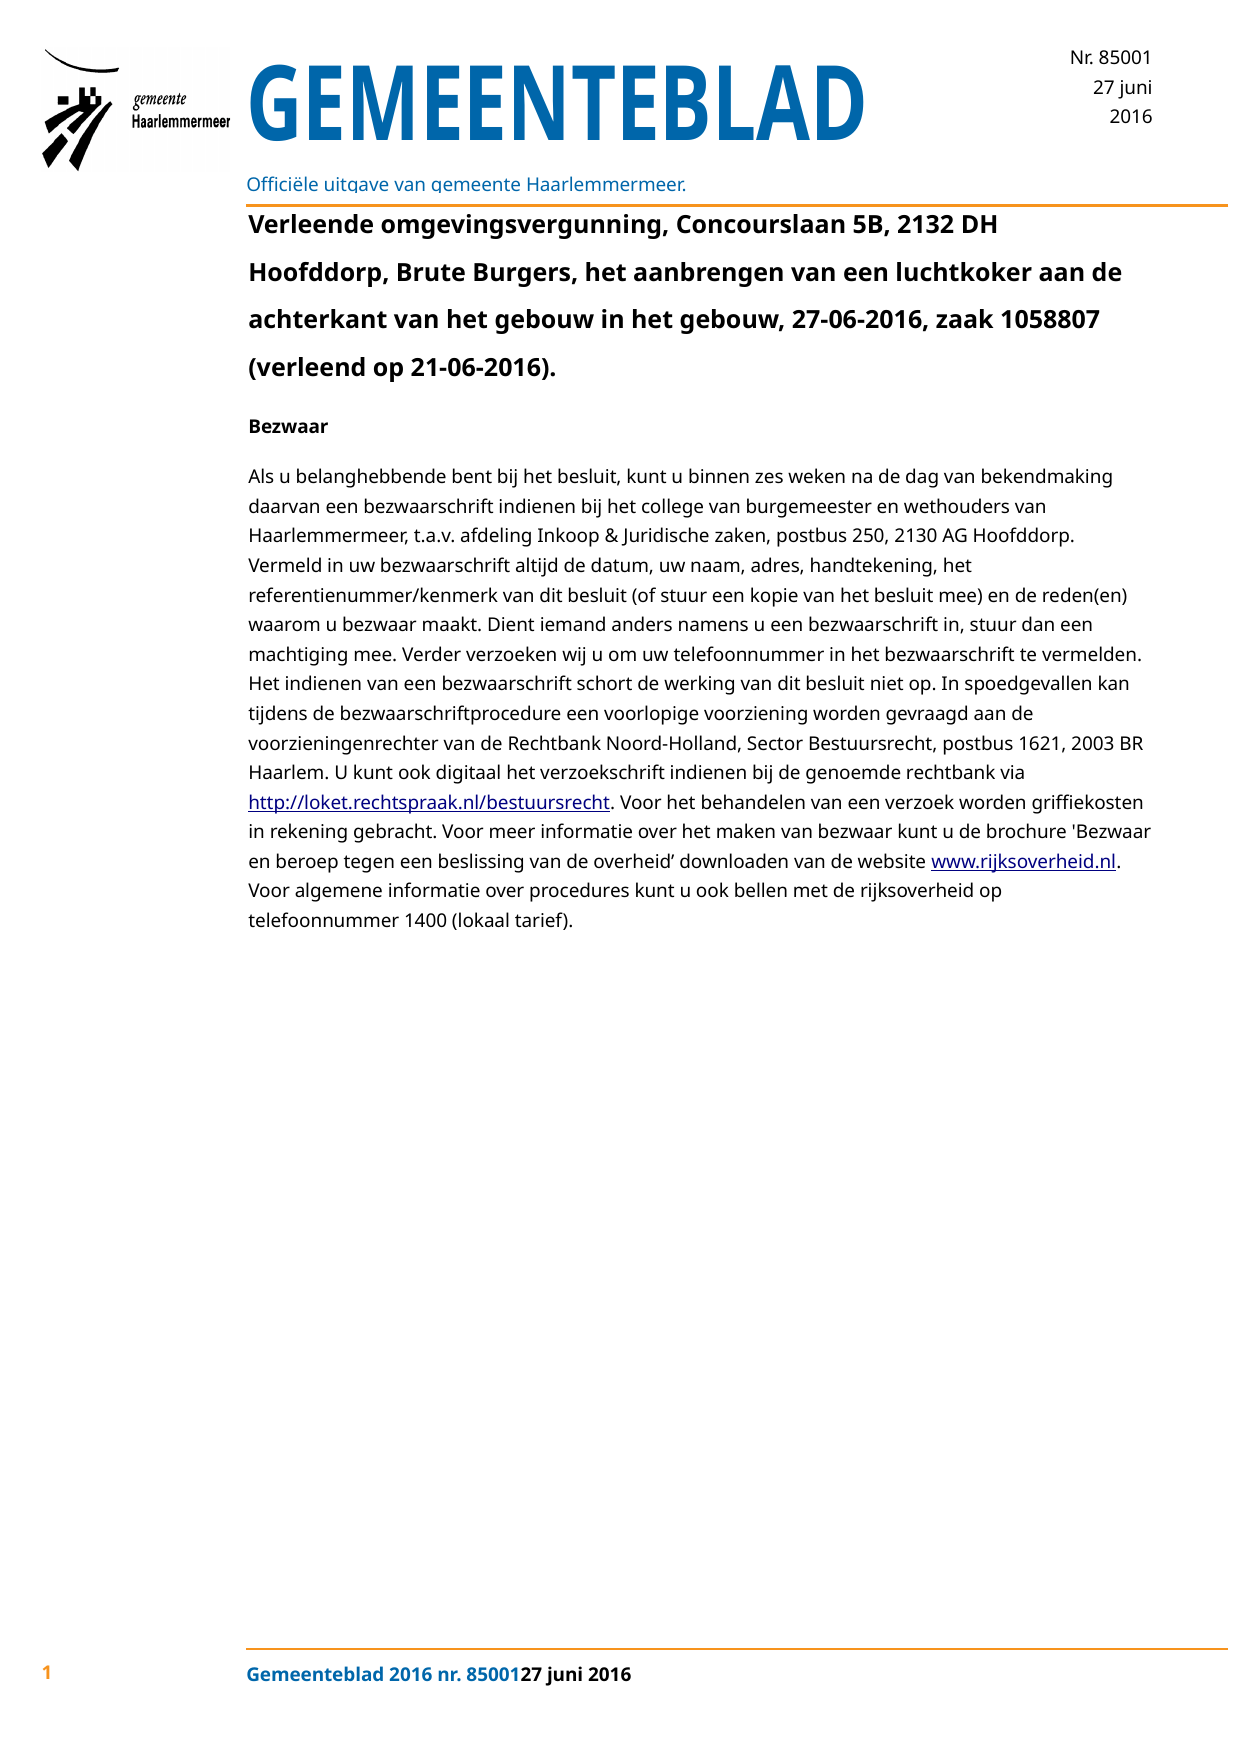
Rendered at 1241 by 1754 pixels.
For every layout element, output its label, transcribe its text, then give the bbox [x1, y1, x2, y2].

text Verleende omgevingsvergunning, Concourslaan 5B, 2132 DH Hoofddorp, Brute Burgers, het aanbrengen van een luchtkoker aan de achterkant van het gebouw in het gebouw, 27-06-2016, zaak 1058807 (verleend op 21-06-2016). [248, 207, 1152, 384]
text Bezwaar [248, 413, 1152, 439]
text Als u belanghebbende bent bij het besluit, kunt u binnen zes weken na de dag van bekendmaking daarvan een bezwaarschrift indienen bij het college van burgemeester en wethouders van Haarlemmermeer, t.a.v. afdeling Inkoop & Juridische zaken, postbus 250, 2130 AG Hoofddorp. Vermeld in uw bezwaarschrift altijd de datum, uw naam, adres, handtekening, het referentienummer/kenmerk van dit besluit (of stuur een kopie van het besluit mee) en de reden(en) waarom u bezwaar maakt. Dient iemand anders namens u een bezwaarschrift in, stuur dan een machtiging mee. Verder verzoeken wij u om uw telefoonnummer in het bezwaarschrift te vermelden. Het indienen van een bezwaarschrift schort de werking van dit besluit niet op. In spoedgevallen kan tijdens de bezwaarschriftprocedure een voorlopige voorziening worden gevraagd aan de voorzieningenrechter van de Rechtbank Noord-Holland, Sector Bestuursrecht, postbus 1621, 2003 BR Haarlem. U kunt ook digitaal het verzoekschrift indienen bij de genoemde rechtbank via http://loket.rechtspraak.nl/bestuursrecht. Voor het behandelen van een verzoek worden griffiekosten in rekening gebracht. Voor meer informatie over het maken van bezwaar kunt u de brochure 'Bezwaar en beroep tegen een beslissing van de overheid’ downloaden van de website www.rijksoverheid.nl. Voor algemene informatie over procedures kunt u ook bellen met de rijksoverheid op telefoonnummer 1400 (lokaal tarief). [248, 463, 1152, 933]
picture [41, 47, 231, 172]
